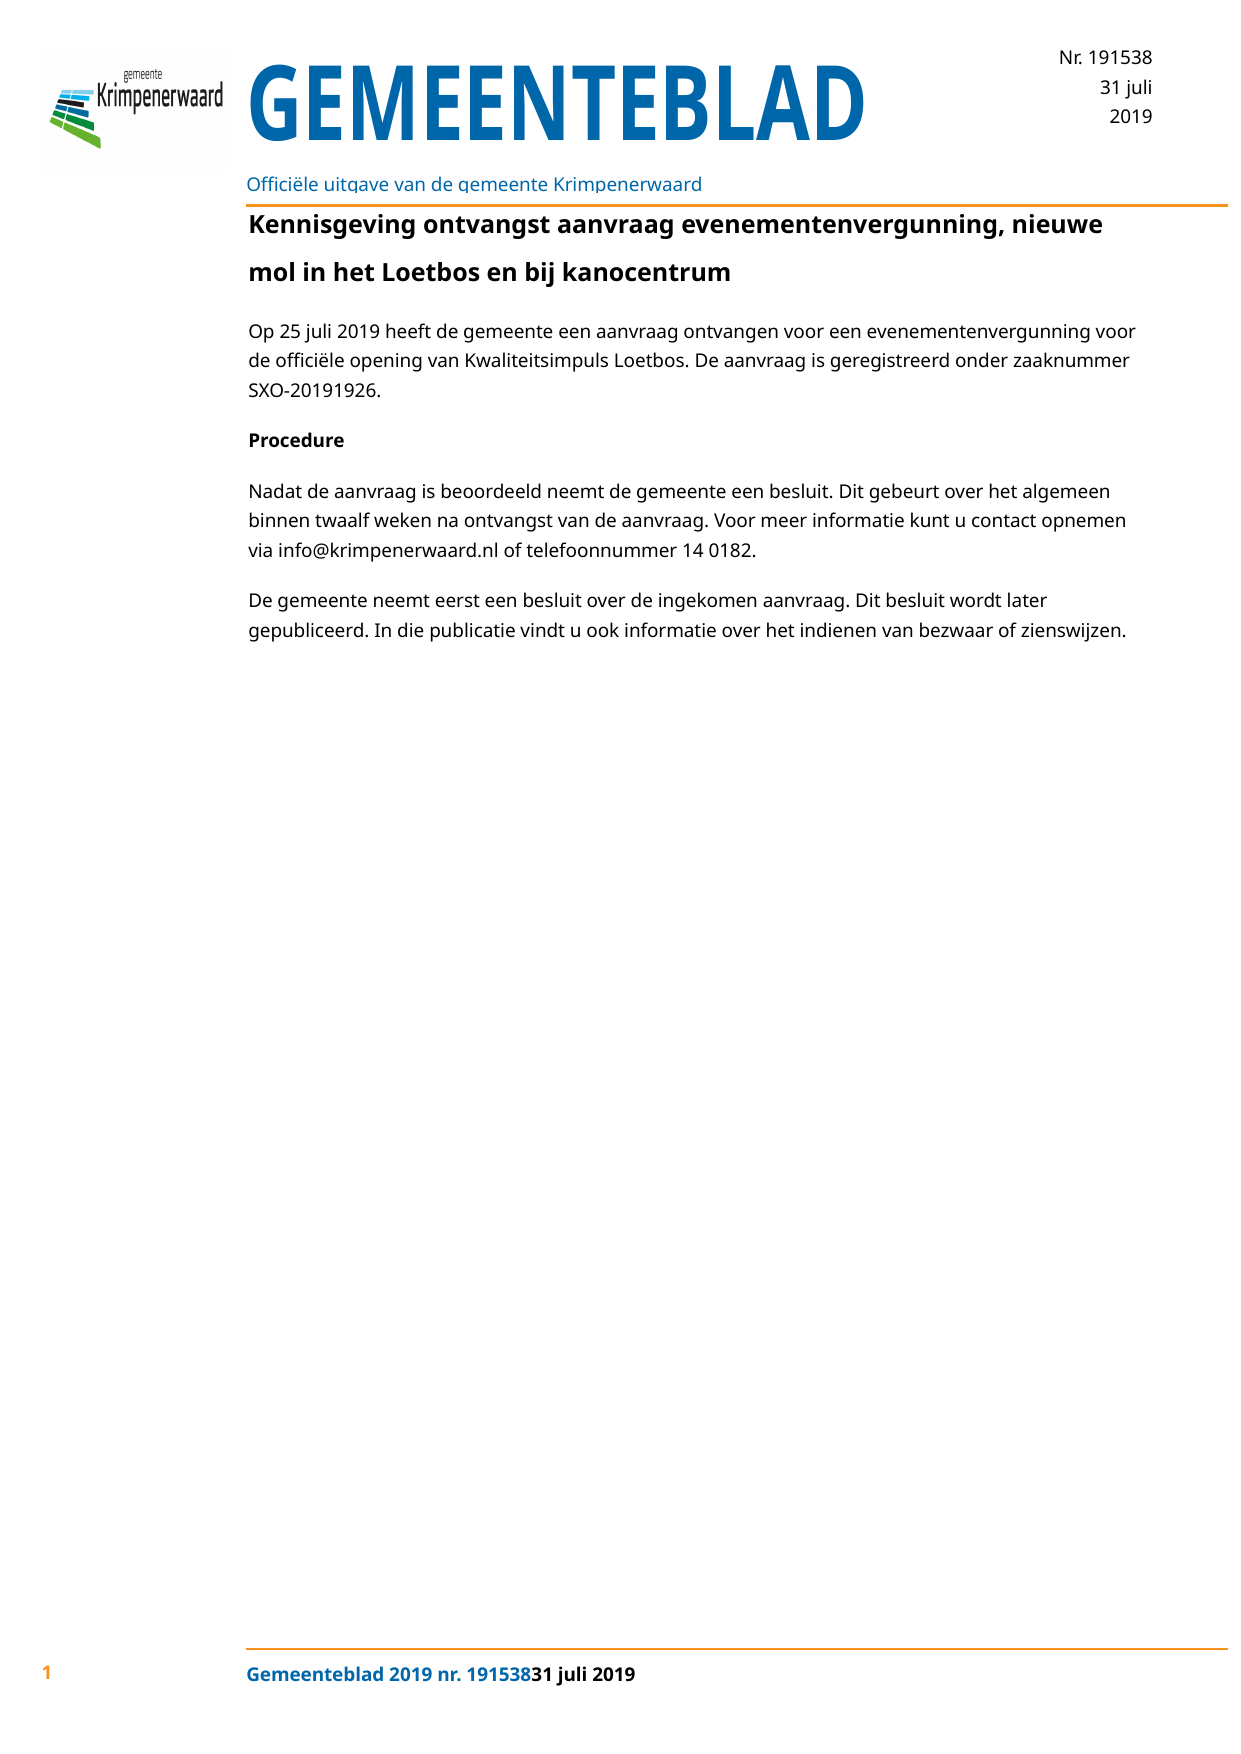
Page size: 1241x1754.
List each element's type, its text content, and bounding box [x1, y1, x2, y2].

text De gemeente neemt eerst een besluit over de ingekomen aanvraag. Dit besluit wordt later gepubliceerd. In die publicatie vindt u ook informatie over het indienen van bezwaar of zienswijzen. [248, 587, 1152, 643]
text Kennisgeving ontvangst aanvraag evenementenvergunning, nieuwe mol in het Loetbos en bij kanocentrum [248, 207, 1152, 288]
text Op 25 juli 2019 heeft de gemeente een aanvraag ontvangen voor een evenementenvergunning voor de officiële opening van Kwaliteitsimpuls Loetbos. De aanvraag is geregistreerd onder zaaknummer SXO-20191926. [248, 318, 1152, 403]
text Procedure [248, 427, 1152, 453]
text Nadat de aanvraag is beoordeeld neemt de gemeente een besluit. Dit gebeurt over het algemeen binnen twaalf weken na ontvangst van de aanvraag. Voor meer informatie kunt u contact opnemen via info@krimpenerwaard.nl of telefoonnummer 14 0182. [248, 478, 1152, 563]
picture [41, 47, 231, 172]
